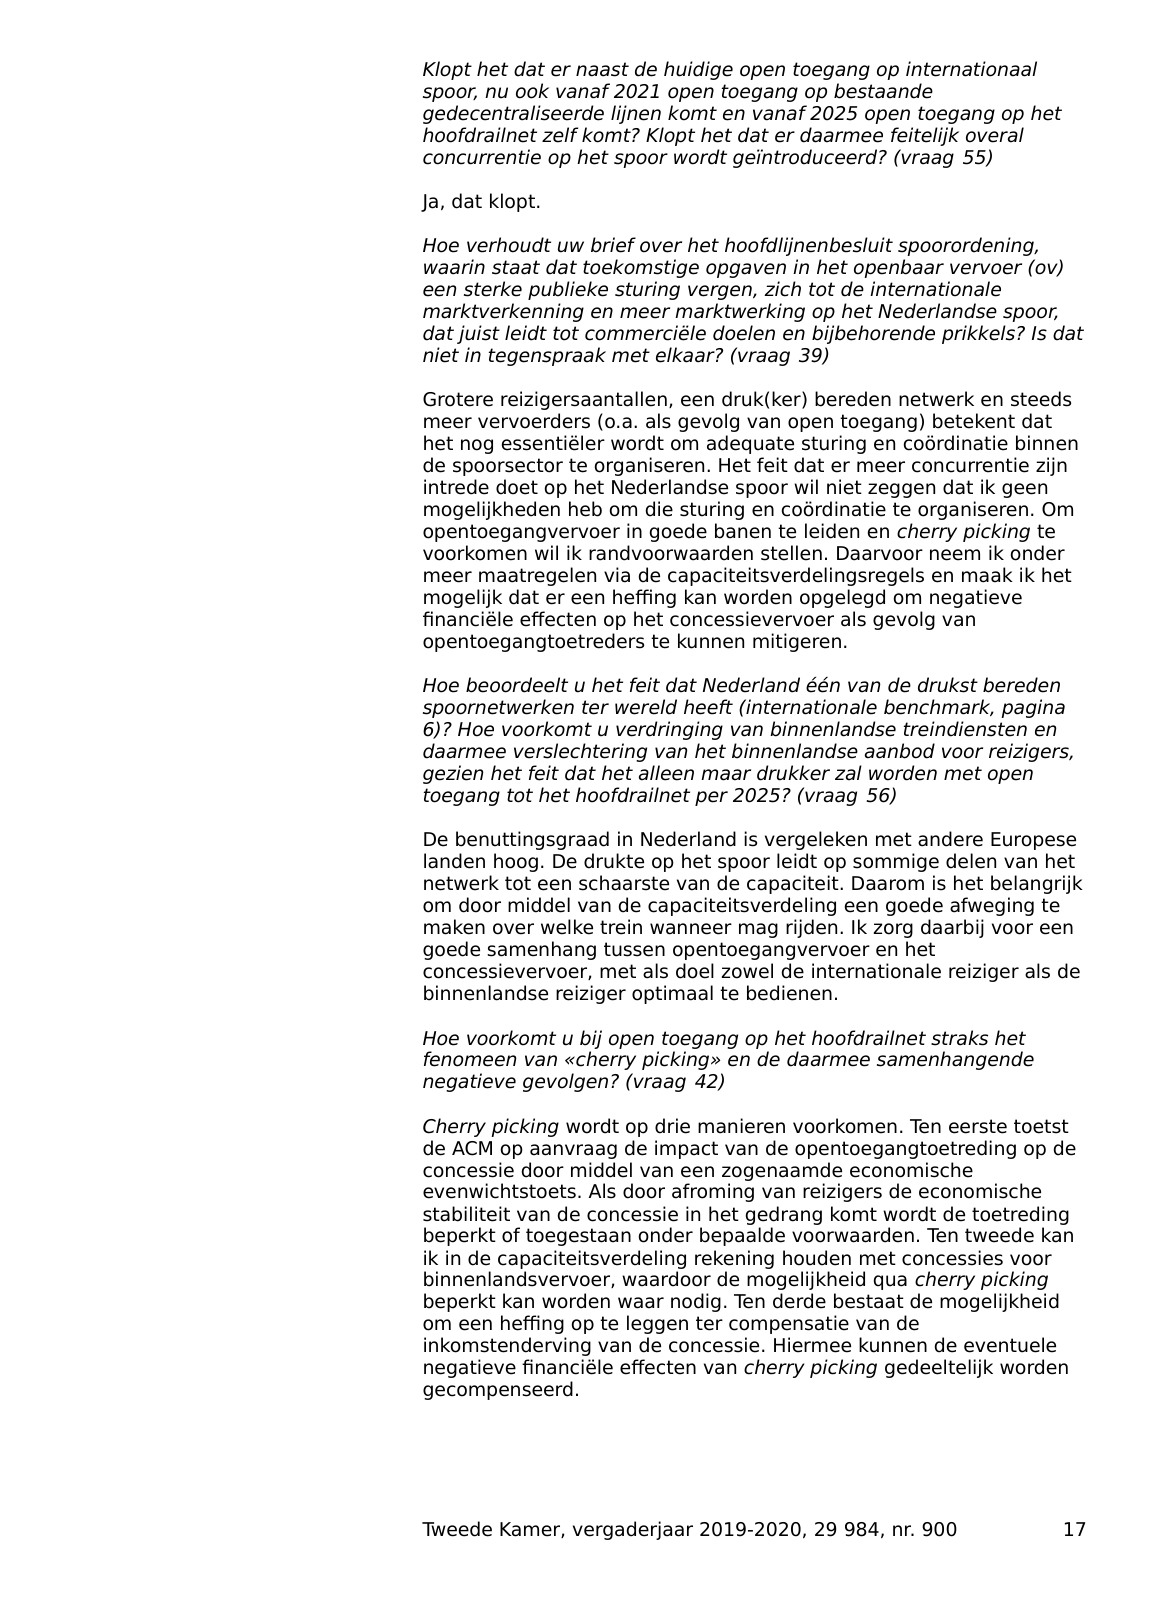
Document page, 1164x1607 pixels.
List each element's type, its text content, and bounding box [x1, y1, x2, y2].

text Hoe voorkomt u bij open toegang op het hoofdrailnet straks het fenomeen van «cherry picking» en de daarmee samenhangende negatieve gevolgen? (vraag 42) [422, 1027, 1087, 1093]
text Cherry picking wordt op drie manieren voorkomen. Ten eerste toetst de ACM op aanvraag de impact van de opentoegangtoetreding op de concessie door middel van een zogenaamde economische evenwichtstoets. Als door afroming van reizigers de economische stabiliteit van de concessie in het gedrang komt wordt de toetreding beperkt of toegestaan onder bepaalde voorwaarden. Ten tweede kan ik in de capaciteitsverdeling rekening houden met concessies voor binnenlandsvervoer, waardoor de mogelijkheid qua cherry picking beperkt kan worden waar nodig. Ten derde bestaat de mogelijkheid om een heffing op te leggen ter compensatie van de inkomstenderving van de concessie. Hiermee kunnen de eventuele negatieve financiële effecten van cherry picking gedeeltelijk worden gecompenseerd. [422, 1116, 1087, 1401]
text De benuttingsgraad in Nederland is vergeleken met andere Europese landen hoog. De drukte op het spoor leidt op sommige delen van het netwerk tot een schaarste van de capaciteit. Daarom is het belangrijk om door middel van de capaciteitsverdeling een goede afweging te maken over welke trein wanneer mag rijden. Ik zorg daarbij voor een goede samenhang tussen opentoegangvervoer en het concessievervoer, met als doel zowel de internationale reiziger als de binnenlandse reiziger optimaal te bedienen. [422, 829, 1087, 1005]
text Ja, dat klopt. [422, 191, 1087, 213]
text Hoe beoordeelt u het feit dat Nederland één van de drukst bereden spoornetwerken ter wereld heeft (internationale benchmark, pagina 6)? Hoe voorkomt u verdringing van binnenlandse treindiensten en daarmee verslechtering van het binnenlandse aanbod voor reizigers, gezien het feit dat het alleen maar drukker zal worden met open toegang tot het hoofdrailnet per 2025? (vraag 56) [422, 675, 1087, 807]
text Hoe verhoudt uw brief over het hoofdlijnenbesluit spoorordening, waarin staat dat toekomstige opgaven in het openbaar vervoer (ov) een sterke publieke sturing vergen, zich tot de internationale marktverkenning en meer marktwerking op het Nederlandse spoor, dat juist leidt tot commerciële doelen en bijbehorende prikkels? Is dat niet in tegenspraak met elkaar? (vraag 39) [422, 235, 1087, 367]
text Grotere reizigersaantallen, een druk(ker) bereden netwerk en steeds meer vervoerders (o.a. als gevolg van open toegang) betekent dat het nog essentiëler wordt om adequate sturing en coördinatie binnen de spoorsector te organiseren. Het feit dat er meer concurrentie zijn intrede doet op het Nederlandse spoor wil niet zeggen dat ik geen mogelijkheden heb om die sturing en coördinatie te organiseren. Om opentoegangvervoer in goede banen te leiden en cherry picking te voorkomen wil ik randvoorwaarden stellen. Daarvoor neem ik onder meer maatregelen via de capaciteitsverdelingsregels en maak ik het mogelijk dat er een heffing kan worden opgelegd om negatieve financiële effecten op het concessievervoer als gevolg van opentoegangtoetreders te kunnen mitigeren. [422, 389, 1087, 653]
text Klopt het dat er naast de huidige open toegang op internationaal spoor, nu ook vanaf 2021 open toegang op bestaande gedecentraliseerde lijnen komt en vanaf 2025 open toegang op het hoofdrailnet zelf komt? Klopt het dat er daarmee feitelijk overal concurrentie op het spoor wordt geïntroduceerd? (vraag 55) [422, 59, 1087, 169]
